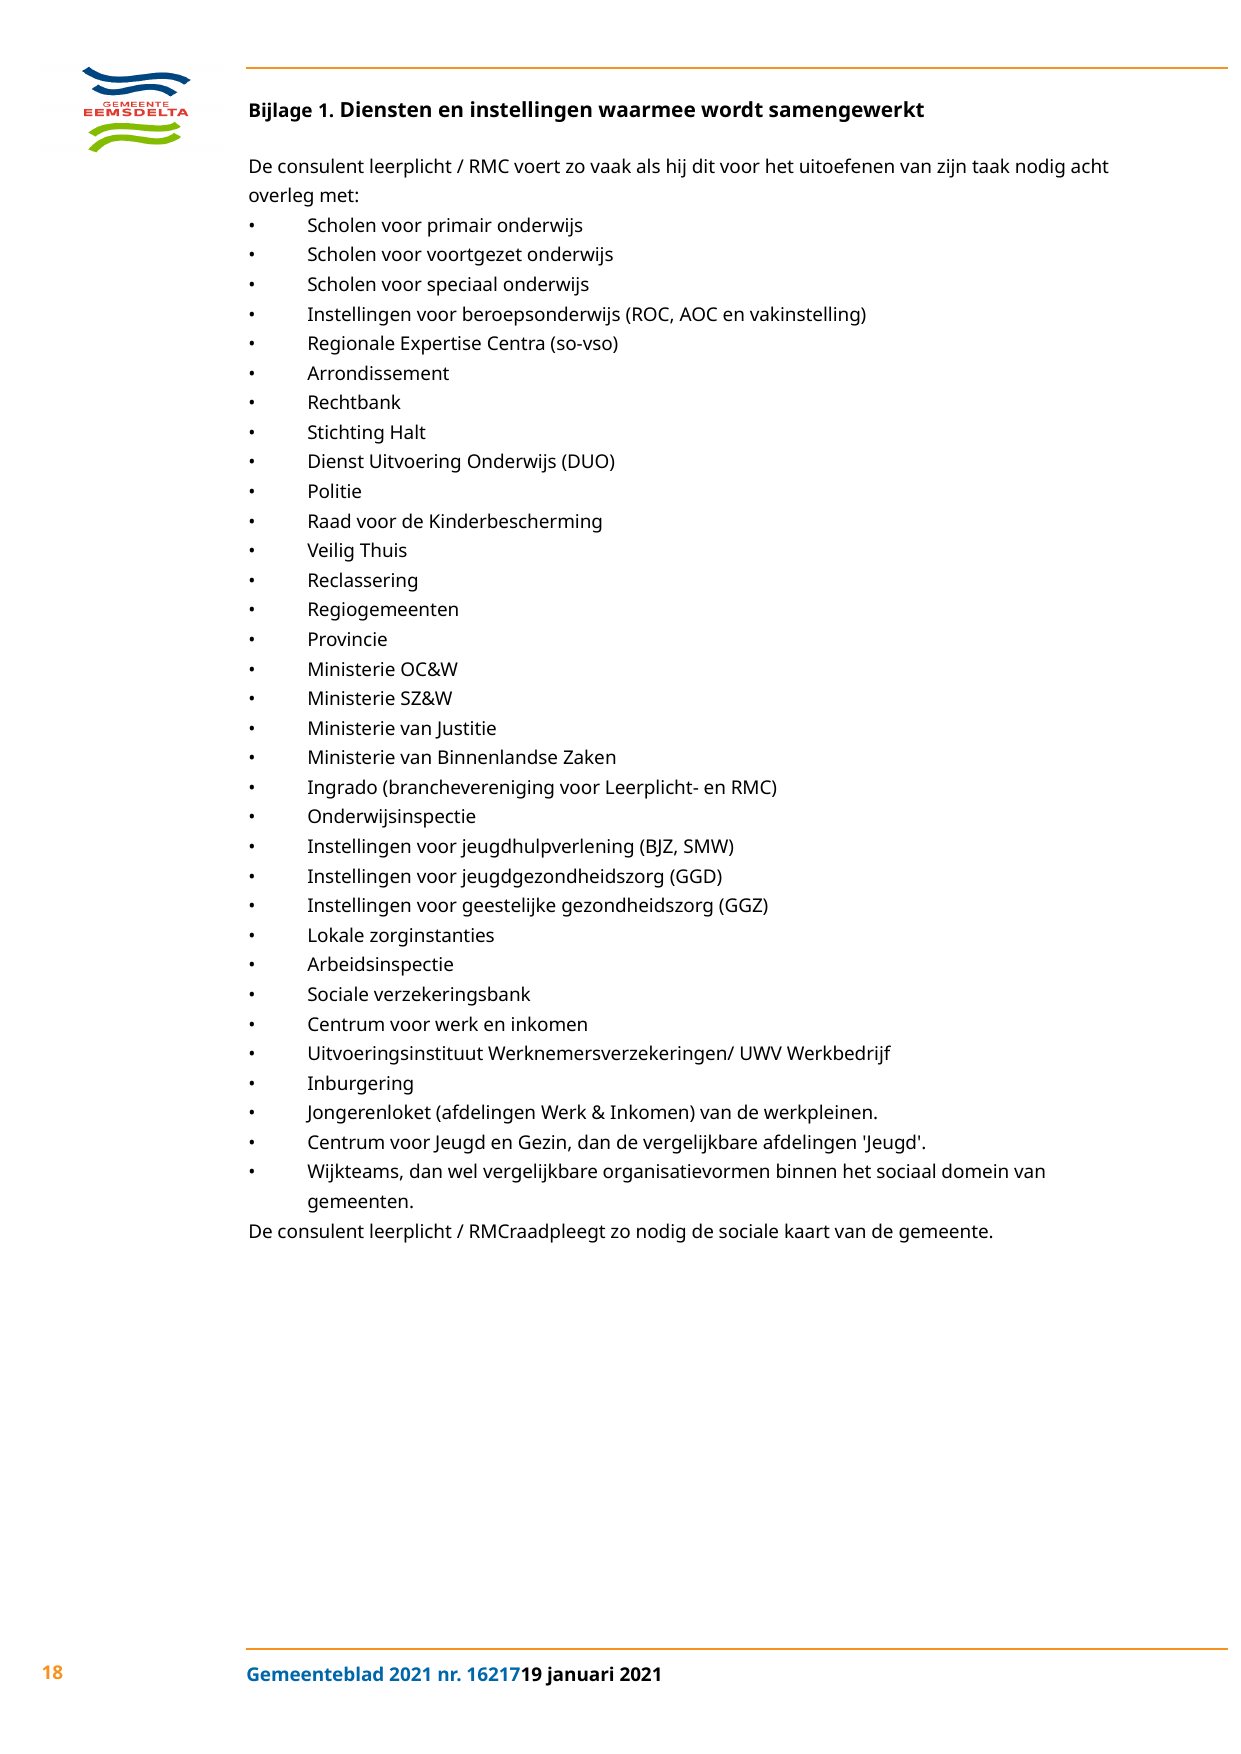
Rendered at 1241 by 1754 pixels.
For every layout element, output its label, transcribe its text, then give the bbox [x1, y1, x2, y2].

list Raad voor de Kinderbescherming [248, 508, 1152, 534]
list Rechtbank [248, 389, 1152, 415]
text De consulent leerplicht / RMCraadpleegt zo nodig de sociale kaart van de gemeente. [248, 1218, 1152, 1244]
list Ministerie SZ&W [248, 685, 1152, 711]
list Lokale zorginstanties [248, 922, 1152, 948]
list Wijkteams, dan wel vergelijkbare organisatievormen binnen het sociaal domein van gemeenten. [248, 1159, 1152, 1214]
list Instellingen voor jeugdhulpverlening (BJZ, SMW) [248, 833, 1152, 859]
list Scholen voor voortgezet onderwijs [248, 242, 1152, 267]
list Veilig Thuis [248, 537, 1152, 563]
list Ministerie van Justitie [248, 715, 1152, 741]
text De consulent leerplicht / RMC voert zo vaak als hij dit voor het uitoefenen van zijn taak nodig acht overleg met: [248, 153, 1152, 208]
list Sociale verzekeringsbank [248, 981, 1152, 1007]
list Ingrado (branchevereniging voor Leerplicht- en RMC) [248, 774, 1152, 800]
list Regionale Expertise Centra (so-vso) [248, 330, 1152, 356]
list Provincie [248, 626, 1152, 652]
list Instellingen voor jeugdgezondheidszorg (GGD) [248, 863, 1152, 889]
list Onderwijsinspectie [248, 804, 1152, 829]
list Arrondissement [248, 360, 1152, 386]
list Scholen voor primair onderwijs [248, 212, 1152, 238]
picture [41, 47, 231, 172]
list Reclassering [248, 567, 1152, 593]
list Uitvoeringsinstituut Werknemersverzekeringen/ UWV Werkbedrijf [248, 1040, 1152, 1066]
list Ministerie van Binnenlandse Zaken [248, 744, 1152, 770]
list Arbeidsinspectie [248, 952, 1152, 977]
list Regiogemeenten [248, 597, 1152, 622]
list Ministerie OC&W [248, 656, 1152, 682]
list Instellingen voor beroepsonderwijs (ROC, AOC en vakinstelling) [248, 301, 1152, 327]
list Politie [248, 478, 1152, 504]
list Instellingen voor geestelijke gezondheidszorg (GGZ) [248, 892, 1152, 918]
text Bijlage 1. Diensten en instellingen waarmee wordt samengewerkt [248, 95, 1152, 123]
list Inburgering [248, 1070, 1152, 1096]
list Scholen voor speciaal onderwijs [248, 271, 1152, 297]
list Stichting Halt [248, 419, 1152, 445]
list Centrum voor Jeugd en Gezin, dan de vergelijkbare afdelingen 'Jeugd'. [248, 1129, 1152, 1155]
list Jongerenloket (afdelingen Werk & Inkomen) van de werkpleinen. [248, 1099, 1152, 1125]
list Centrum voor werk en inkomen [248, 1011, 1152, 1037]
list Dienst Uitvoering Onderwijs (DUO) [248, 449, 1152, 474]
